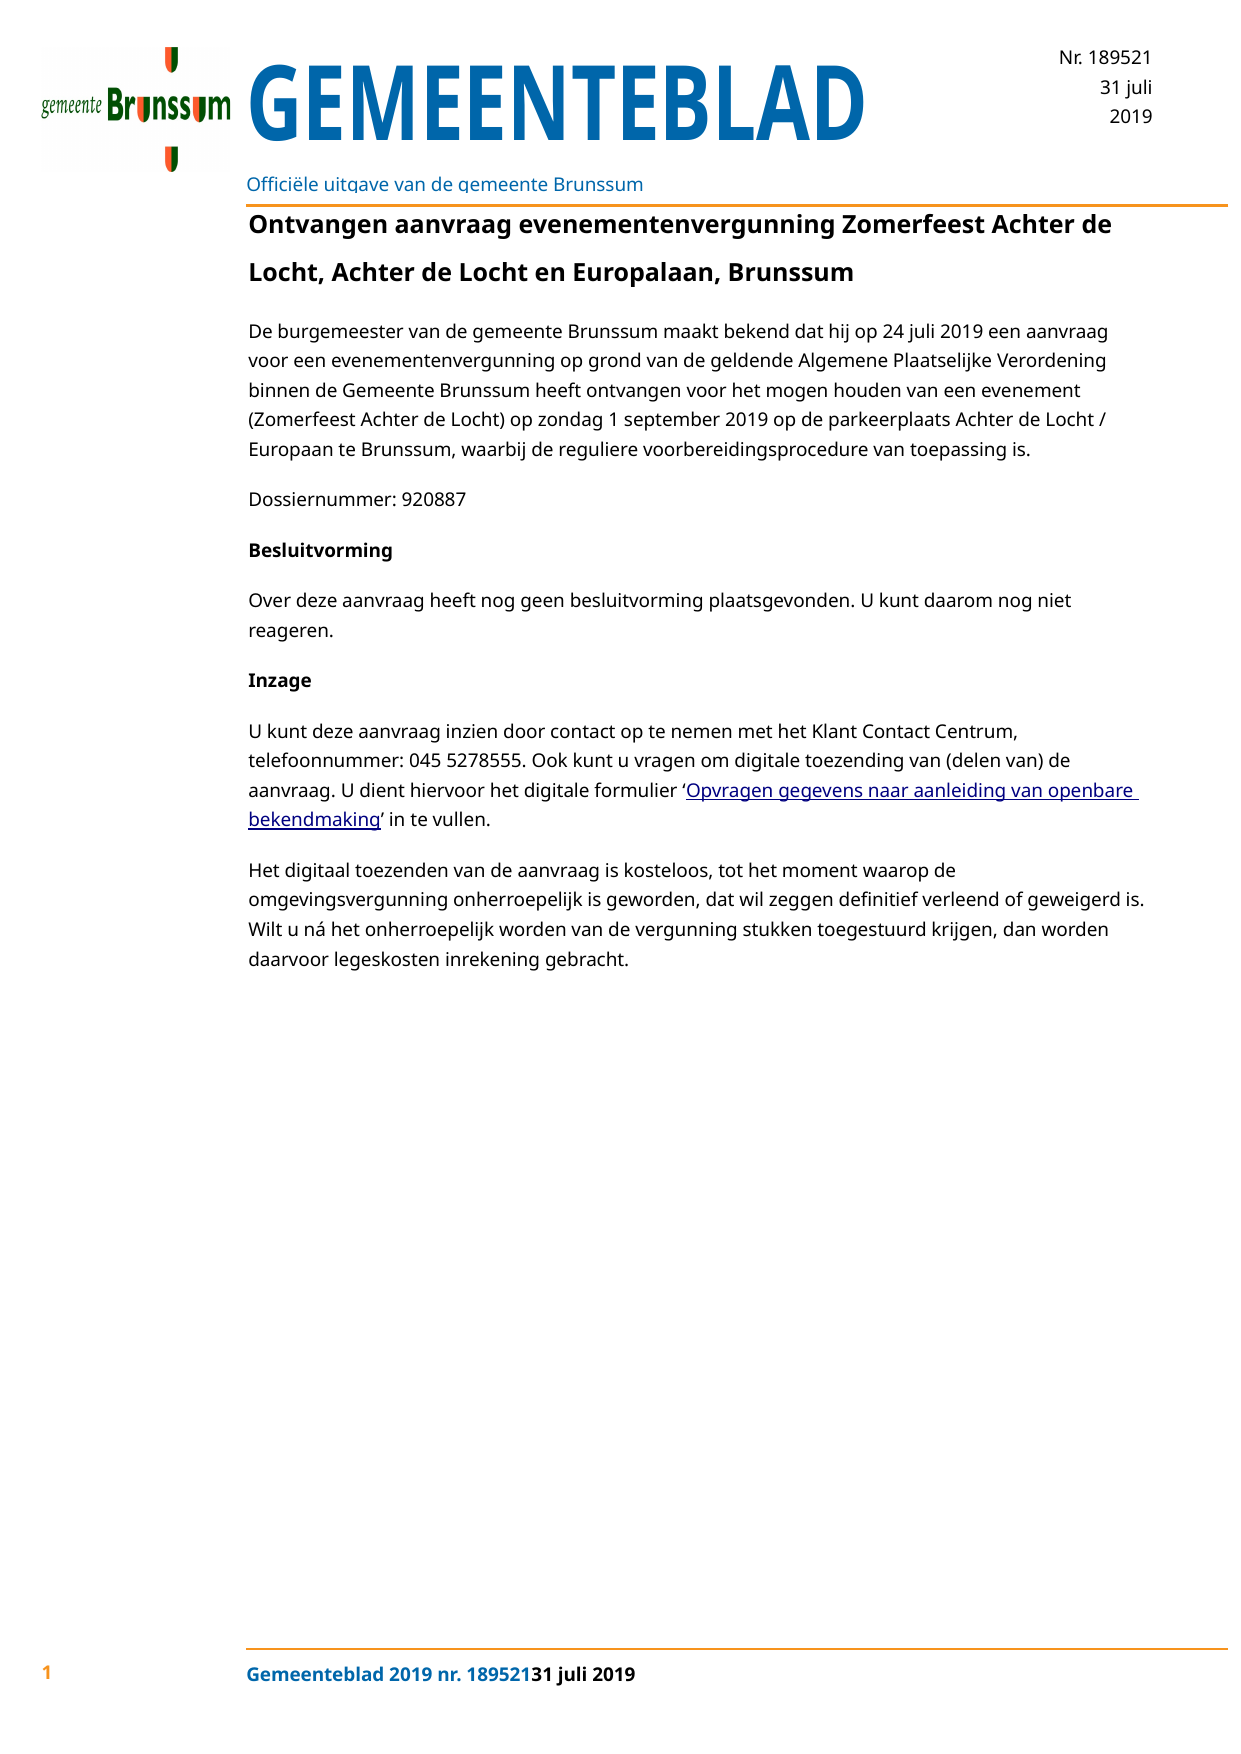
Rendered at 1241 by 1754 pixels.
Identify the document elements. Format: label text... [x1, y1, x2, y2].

text Inzage [248, 667, 1152, 693]
text Dossiernummer: 920887 [248, 487, 1152, 512]
text Het digitaal toezenden van de aanvraag is kosteloos, tot het moment waarop de omgevingsvergunning onherroepelijk is geworden, dat wil zeggen definitief verleend of geweigerd is. Wilt u ná het onherroepelijk worden van de vergunning stukken toegestuurd krijgen, dan worden daarvoor legeskosten inrekening gebracht. [248, 857, 1152, 972]
text Ontvangen aanvraag evenementenvergunning Zomerfeest Achter de Locht, Achter de Locht en Europalaan, Brunssum [248, 207, 1152, 288]
text Besluitvorming [248, 537, 1152, 563]
text Over deze aanvraag heeft nog geen besluitvorming plaatsgevonden. U kunt daarom nog niet reageren. [248, 587, 1152, 643]
text U kunt deze aanvraag inzien door contact op te nemen met het Klant Contact Centrum, telefoonnummer: 045 5278555. Ook kunt u vragen om digitale toezending van (delen van) de aanvraag. U dient hiervoor het digitale formulier ‘Opvragen gegevens naar aanleiding van openbare bekendmaking’ in te vullen. [248, 718, 1152, 832]
picture [41, 47, 231, 172]
text De burgemeester van de gemeente Brunssum maakt bekend dat hij op 24 juli 2019 een aanvraag voor een evenementenvergunning op grond van de geldende Algemene Plaatselijke Verordening binnen de Gemeente Brunssum heeft ontvangen voor het mogen houden van een evenement (Zomerfeest Achter de Locht) op zondag 1 september 2019 op de parkeerplaats Achter de Locht / Europaan te Brunssum, waarbij de reguliere voorbereidingsprocedure van toepassing is. [248, 318, 1152, 462]
